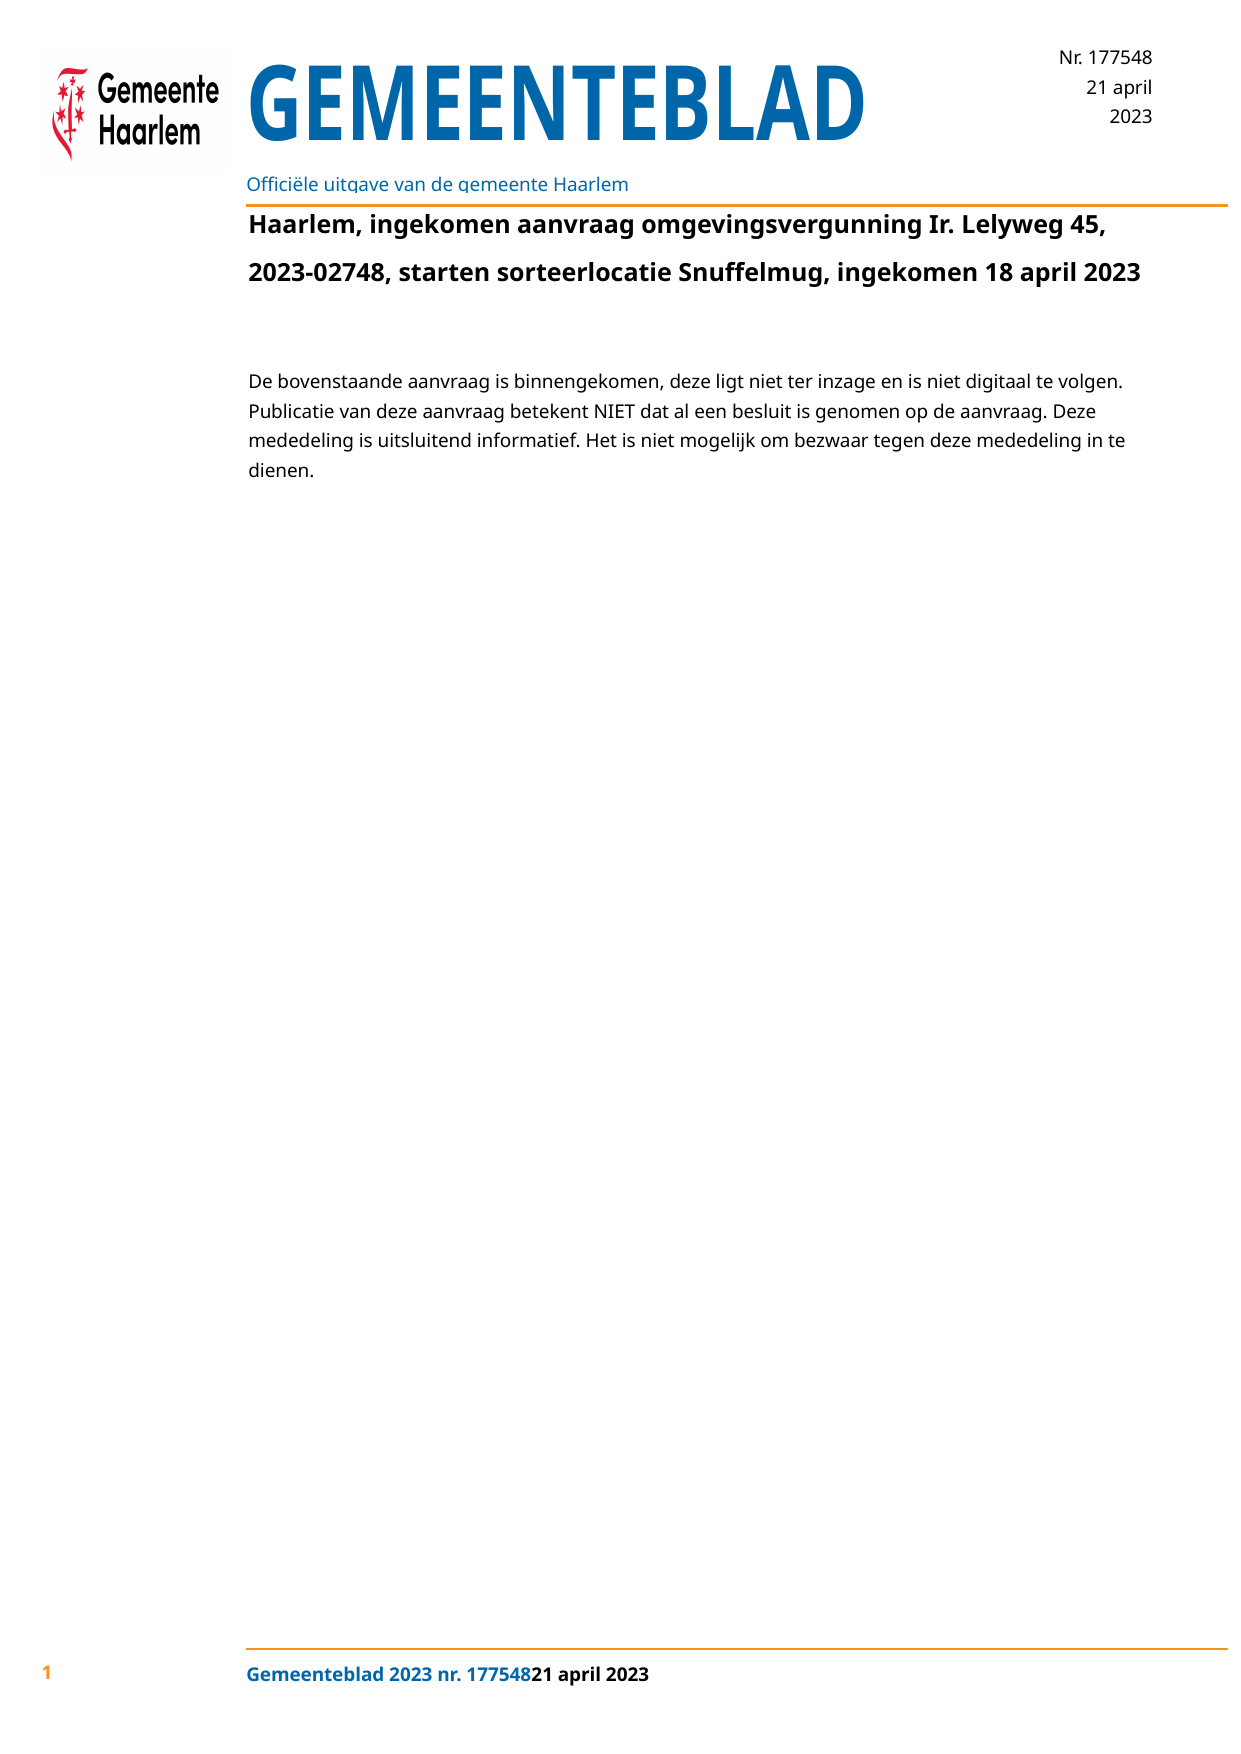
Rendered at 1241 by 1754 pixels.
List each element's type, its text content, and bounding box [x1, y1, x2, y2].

text Haarlem, ingekomen aanvraag omgevingsvergunning Ir. Lelyweg 45, 2023-02748, starten sorteerlocatie Snuffelmug, ingekomen 18 april 2023 [248, 207, 1152, 288]
text De bovenstaande aanvraag is binnengekomen, deze ligt niet ter inzage en is niet digitaal te volgen. Publicatie van deze aanvraag betekent NIET dat al een besluit is genomen op de aanvraag. Deze mededeling is uitsluitend informatief. Het is niet mogelijk om bezwaar tegen deze mededeling in te dienen. [248, 368, 1152, 483]
picture [41, 47, 231, 172]
